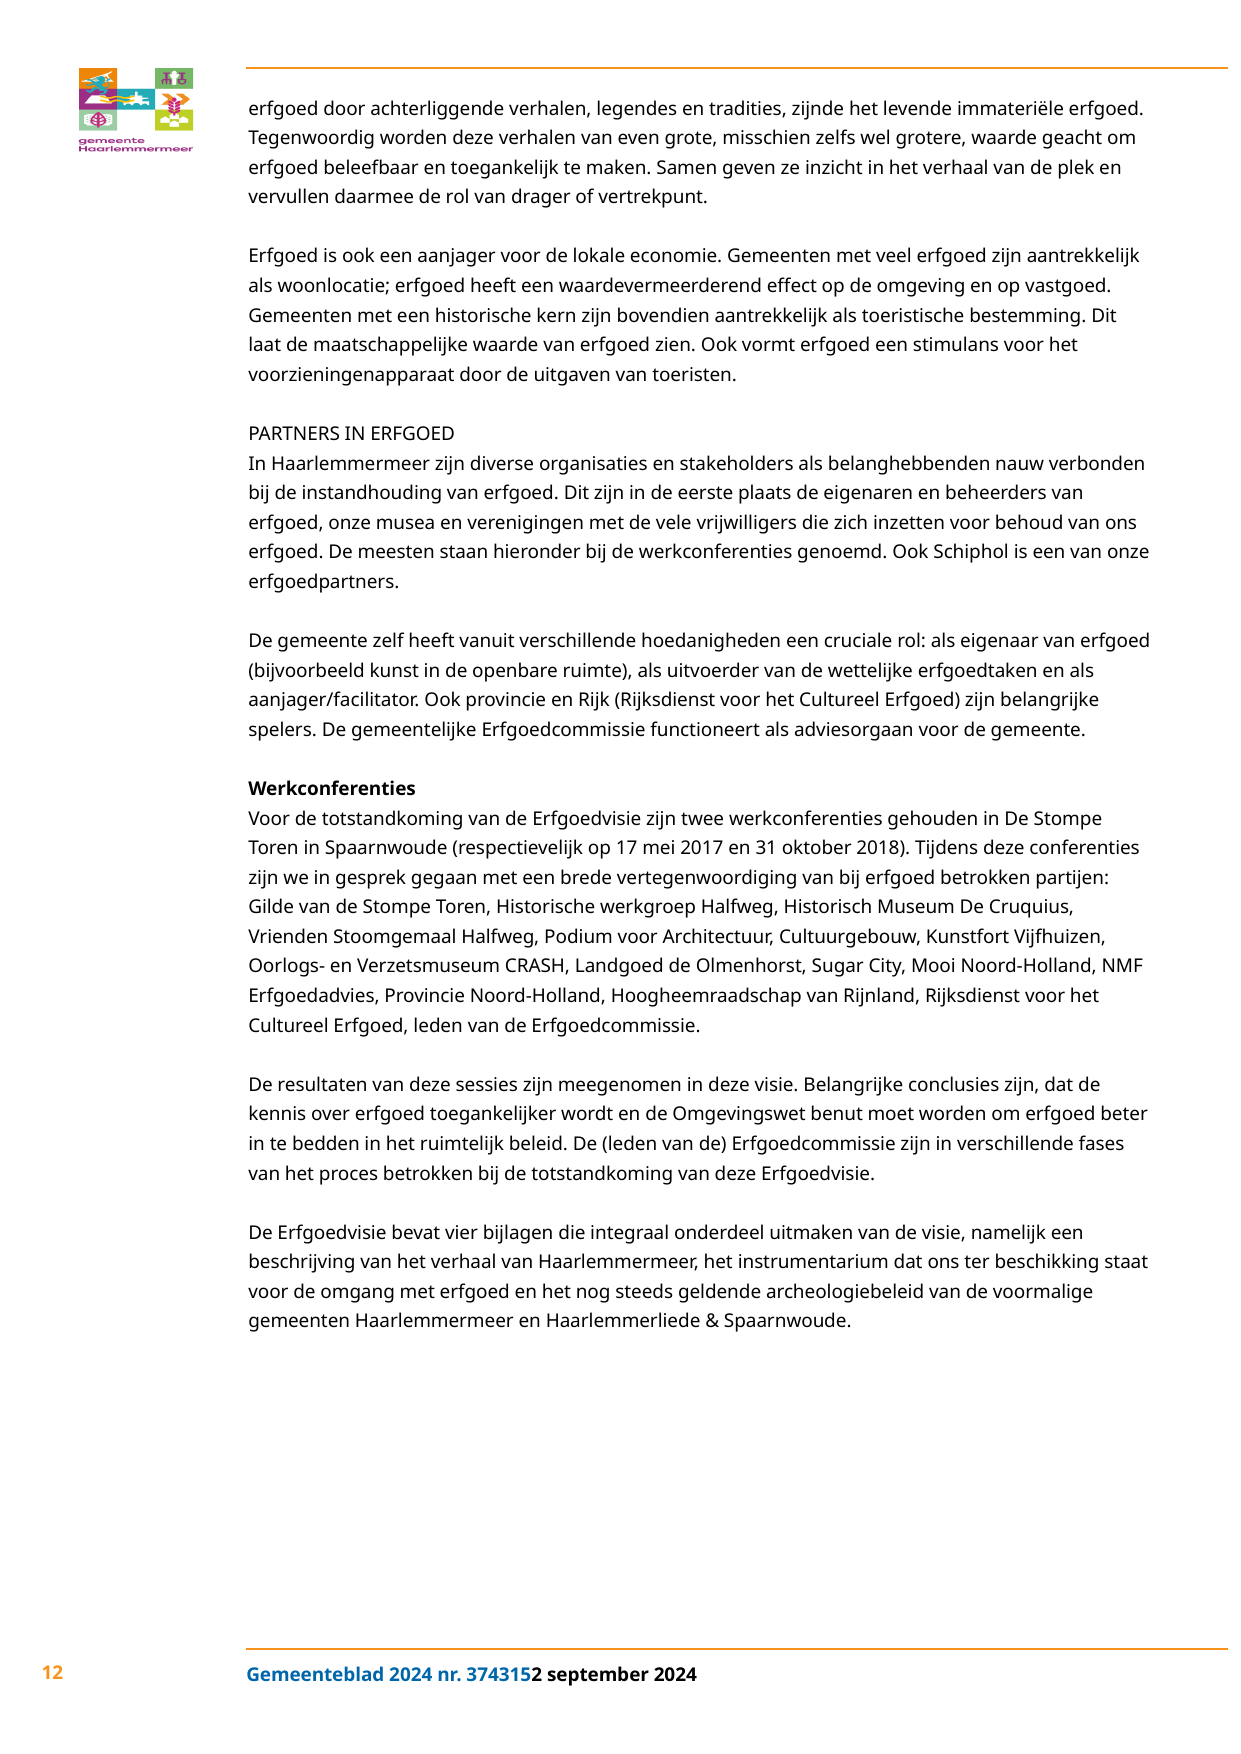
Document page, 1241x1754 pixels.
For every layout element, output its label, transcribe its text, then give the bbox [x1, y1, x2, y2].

text De Erfgoedvisie bevat vier bijlagen die integraal onderdeel uitmaken van de visie, namelijk een beschrijving van het verhaal van Haarlemmermeer, het instrumentarium dat ons ter beschikking staat voor de omgang met erfgoed en het nog steeds geldende archeologiebeleid van de voormalige gemeenten Haarlemmermeer en Haarlemmerliede & Spaarnwoude. [248, 1219, 1152, 1333]
text Erfgoed is ook een aanjager voor de lokale economie. Gemeenten met veel erfgoed zijn aantrekkelijk als woonlocatie; erfgoed heeft een waardevermeerderend effect op de omgeving en op vastgoed. Gemeenten met een historische kern zijn bovendien aantrekkelijk als toeristische bestemming. Dit laat de maatschappelijke waarde van erfgoed zien. Ook vormt erfgoed een stimulans voor het voorzieningenapparaat door de uitgaven van toeristen. [248, 243, 1152, 387]
text Voor de totstandkoming van de Erfgoedvisie zijn twee werkconferenties gehouden in De Stompe Toren in Spaarnwoude (respectievelijk op 17 mei 2017 en 31 oktober 2018). Tijdens deze conferenties zijn we in gesprek gegaan met een brede vertegenwoordiging van bij erfgoed betrokken partijen: [248, 805, 1152, 890]
text De resultaten van deze sessies zijn meegenomen in deze visie. Belangrijke conclusies zijn, dat de kennis over erfgoed toegankelijker wordt en de Omgevingswet benut moet worden om erfgoed beter in te bedden in het ruimtelijk beleid. De (leden van de) Erfgoedcommissie zijn in verschillende fases van het proces betrokken bij de totstandkoming van deze Erfgoedvisie. [248, 1071, 1152, 1186]
text PARTNERS IN ERFGOED [248, 420, 1152, 446]
text erfgoed door achterliggende verhalen, legendes en tradities, zijnde het levende immateriële erfgoed. Tegenwoordig worden deze verhalen van even grote, misschien zelfs wel grotere, waarde geacht om erfgoed beleefbaar en toegankelijk te maken. Samen geven ze inzicht in het verhaal van de plek en vervullen daarmee de rol van drager of vertrekpunt. [248, 95, 1152, 209]
picture [41, 47, 231, 172]
text De gemeente zelf heeft vanuit verschillende hoedanigheden een cruciale rol: als eigenaar van erfgoed (bijvoorbeeld kunst in de openbare ruimte), als uitvoerder van de wettelijke erfgoedtaken en als aanjager/facilitator. Ook provincie en Rijk (Rijksdienst voor het Cultureel Erfgoed) zijn belangrijke spelers. De gemeentelijke Erfgoedcommissie functioneert als adviesorgaan voor de gemeente. [248, 627, 1152, 742]
text Gilde van de Stompe Toren, Historische werkgroep Halfweg, Historisch Museum De Cruquius, Vrienden Stoomgemaal Halfweg, Podium voor Architectuur, Cultuurgebouw, Kunstfort Vijfhuizen, Oorlogs- en Verzetsmuseum CRASH, Landgoed de Olmenhorst, Sugar City, Mooi Noord-Holland, NMF Erfgoedadvies, Provincie Noord-Holland, Hoogheemraadschap van Rijnland, Rijksdienst voor het Cultureel Erfgoed, leden van de Erfgoedcommissie. [248, 893, 1152, 1038]
text Werkconferenties [248, 775, 1152, 801]
text In Haarlemmermeer zijn diverse organisaties en stakeholders als belanghebbenden nauw verbonden bij de instandhouding van erfgoed. Dit zijn in de eerste plaats de eigenaren en beheerders van erfgoed, onze musea en verenigingen met de vele vrijwilligers die zich inzetten voor behoud van ons erfgoed. De meesten staan hieronder bij de werkconferenties genoemd. Ook Schiphol is een van onze erfgoedpartners. [248, 450, 1152, 594]
